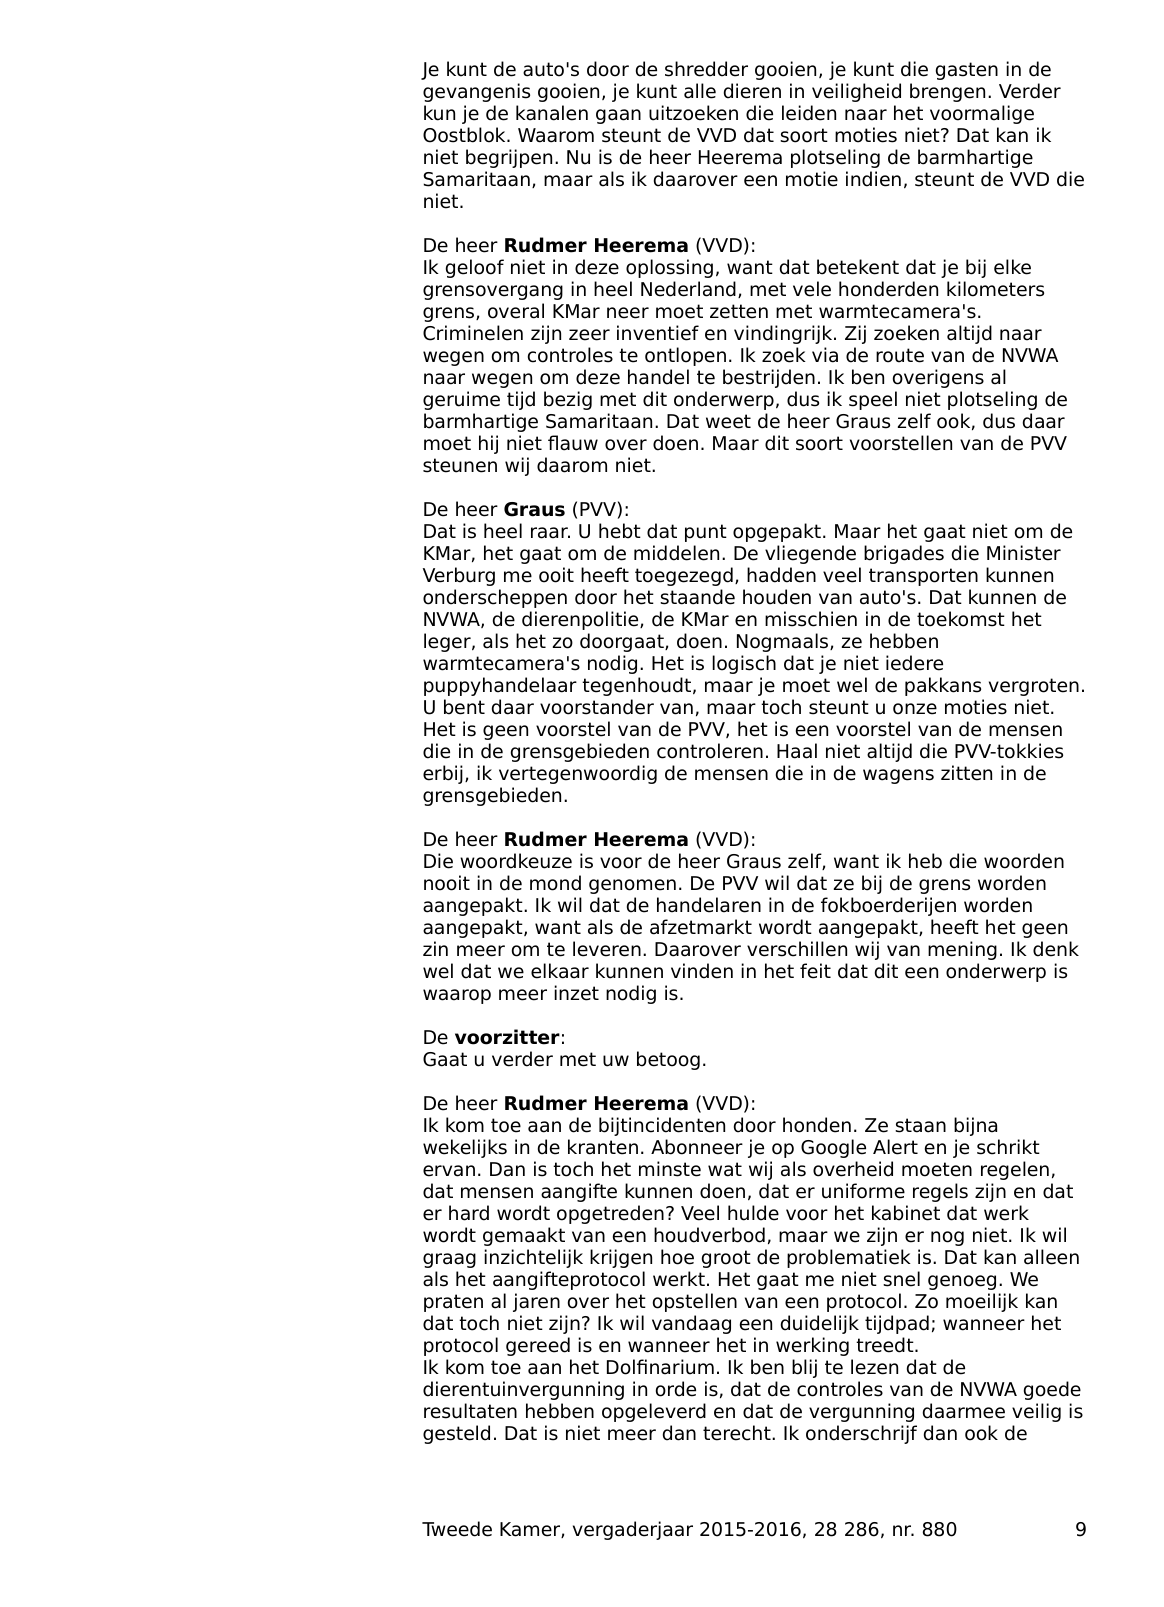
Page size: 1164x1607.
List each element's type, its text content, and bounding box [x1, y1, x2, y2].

text Ik kom toe aan de bijtincidenten door honden. Ze staan bijna wekelijks in de kranten. Abonneer je op Google Alert en je schrikt ervan. Dan is toch het minste wat wij als overheid moeten regelen, dat mensen aangifte kunnen doen, dat er uniforme regels zijn en dat er hard wordt opgetreden? Veel hulde voor het kabinet dat werk wordt gemaakt van een houdverbod, maar we zijn er nog niet. Ik wil graag inzichtelijk krijgen hoe groot de problematiek is. Dat kan alleen als het aangifteprotocol werkt. Het gaat me niet snel genoeg. We praten al jaren over het opstellen van een protocol. Zo moeilijk kan dat toch niet zijn? Ik wil vandaag een duidelijk tijdpad; wanneer het protocol gereed is en wanneer het in werking treedt. [422, 1115, 1087, 1357]
text De heer Rudmer Heerema (VVD): [422, 1093, 1087, 1115]
text Die woordkeuze is voor de heer Graus zelf, want ik heb die woorden nooit in de mond genomen. De PVV wil dat ze bij de grens worden aangepakt. Ik wil dat de handelaren in de fokboerderijen worden aangepakt, want als de afzetmarkt wordt aangepakt, heeft het geen zin meer om te leveren. Daarover verschillen wij van mening. Ik denk wel dat we elkaar kunnen vinden in het feit dat dit een onderwerp is waarop meer inzet nodig is. [422, 851, 1087, 1005]
text Je kunt de auto's door de shredder gooien, je kunt die gasten in de gevangenis gooien, je kunt alle dieren in veiligheid brengen. Verder kun je de kanalen gaan uitzoeken die leiden naar het voormalige Oostblok. Waarom steunt de VVD dat soort moties niet? Dat kan ik niet begrijpen. Nu is de heer Heerema plotseling de barmhartige Samaritaan, maar als ik daarover een motie indien, steunt de VVD die niet. [422, 59, 1087, 213]
text De heer Rudmer Heerema (VVD): [422, 829, 1087, 851]
text De heer Graus (PVV): [422, 499, 1087, 521]
text Ik kom toe aan het Dolfinarium. Ik ben blij te lezen dat de dierentuinvergunning in orde is, dat de controles van de NVWA goede resultaten hebben opgeleverd en dat de vergunning daarmee veilig is gesteld. Dat is niet meer dan terecht. Ik onderschrijf dan ook de [422, 1357, 1087, 1445]
text Gaat u verder met uw betoog. [422, 1049, 1087, 1071]
text Dat is heel raar. U hebt dat punt opgepakt. Maar het gaat niet om de KMar, het gaat om de middelen. De vliegende brigades die Minister Verburg me ooit heeft toegezegd, hadden veel transporten kunnen onderscheppen door het staande houden van auto's. Dat kunnen de NVWA, de dierenpolitie, de KMar en misschien in de toekomst het leger, als het zo doorgaat, doen. Nogmaals, ze hebben warmtecamera's nodig. Het is logisch dat je niet iedere puppyhandelaar tegenhoudt, maar je moet wel de pakkans vergroten. U bent daar voorstander van, maar toch steunt u onze moties niet. Het is geen voorstel van de PVV, het is een voorstel van de mensen die in de grensgebieden controleren. Haal niet altijd die PVV-tokkies erbij, ik vertegenwoordig de mensen die in de wagens zitten in de grensgebieden. [422, 521, 1087, 807]
text De heer Rudmer Heerema (VVD): [422, 235, 1087, 257]
text De voorzitter: [422, 1027, 1087, 1049]
text Ik geloof niet in deze oplossing, want dat betekent dat je bij elke grensovergang in heel Nederland, met vele honderden kilometers grens, overal KMar neer moet zetten met warmtecamera's. Criminelen zijn zeer inventief en vindingrijk. Zij zoeken altijd naar wegen om controles te ontlopen. Ik zoek via de route van de NVWA naar wegen om deze handel te bestrijden. Ik ben overigens al geruime tijd bezig met dit onderwerp, dus ik speel niet plotseling de barmhartige Samaritaan. Dat weet de heer Graus zelf ook, dus daar moet hij niet flauw over doen. Maar dit soort voorstellen van de PVV steunen wij daarom niet. [422, 257, 1087, 477]
